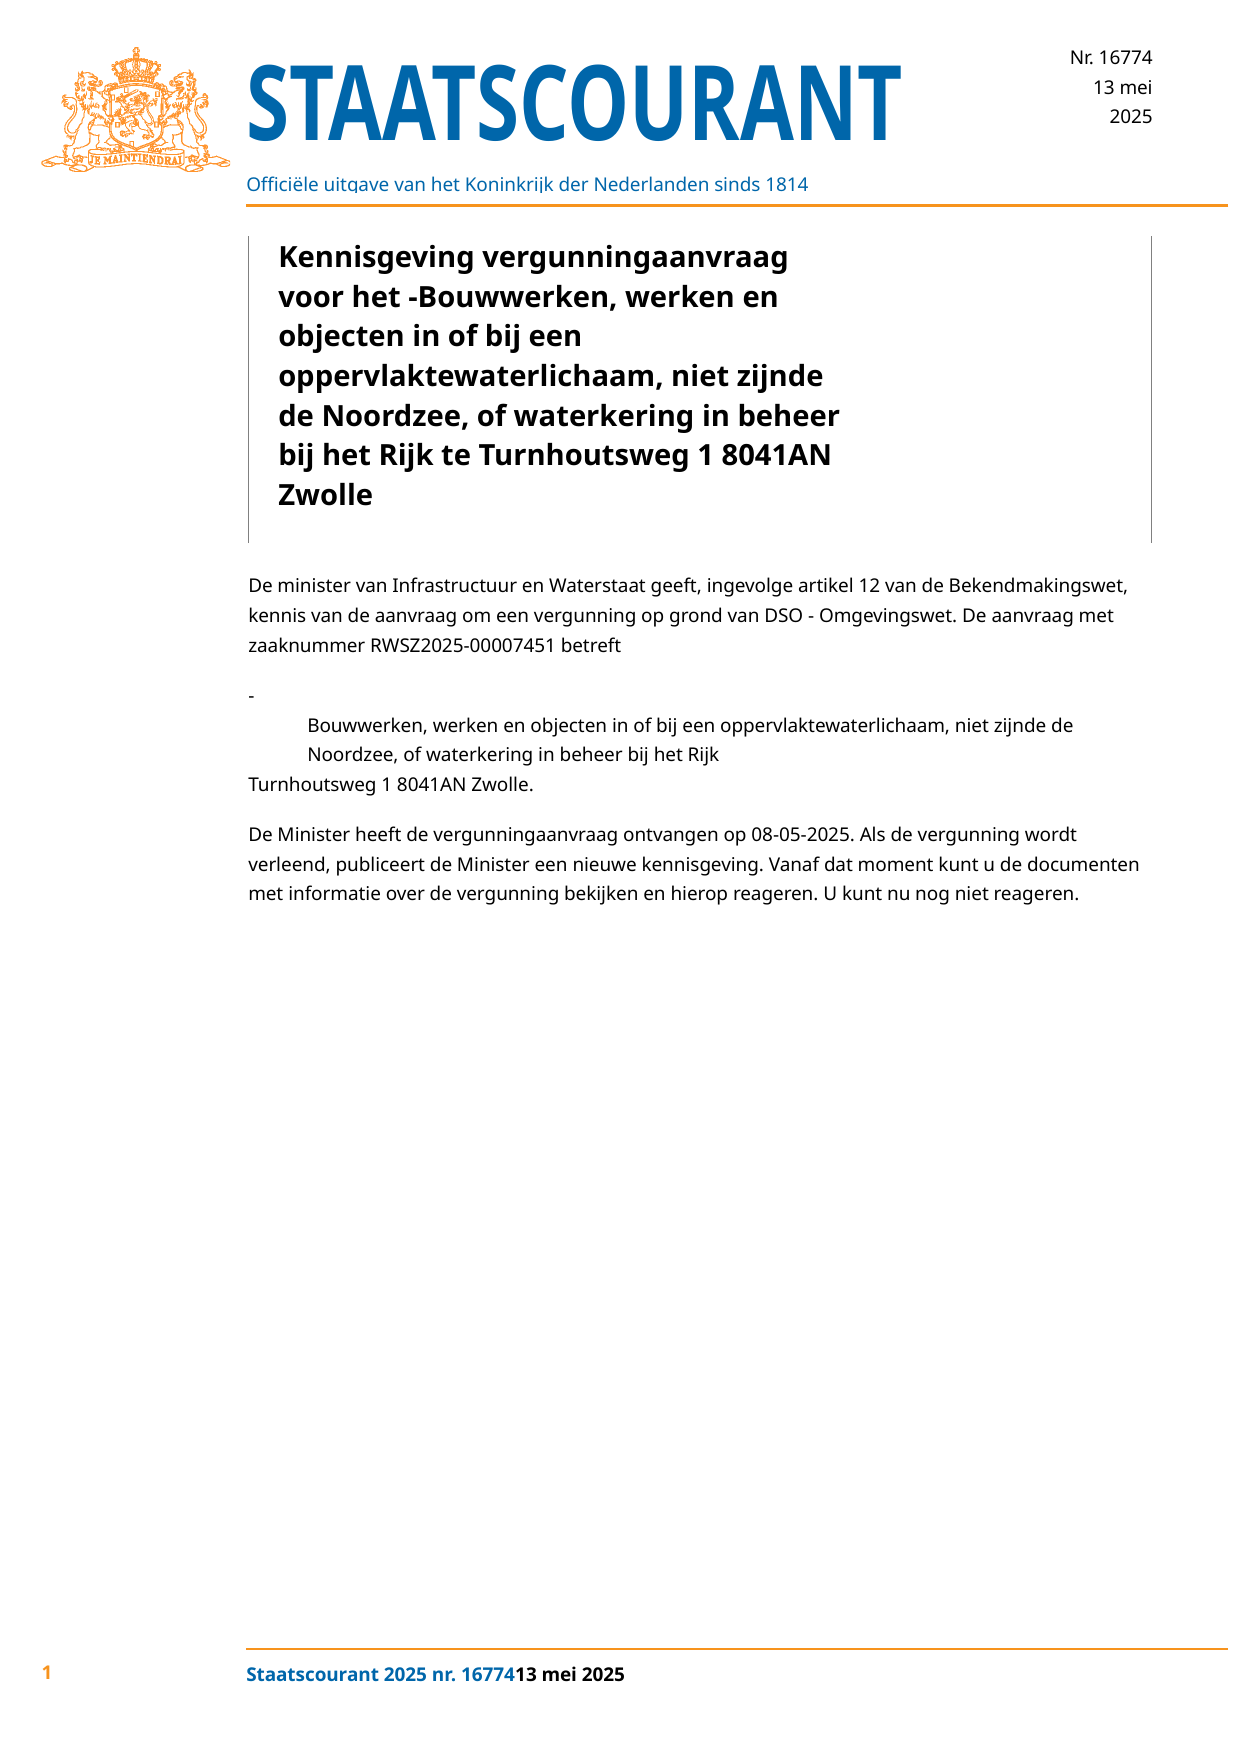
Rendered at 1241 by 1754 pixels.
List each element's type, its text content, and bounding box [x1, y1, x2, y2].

table_header [850, 236, 912, 413]
text De Minister heeft de vergunningaanvraag ontvangen op 08-05-2025. Als de vergunning wordt verleend, publiceert de Minister een nieuwe kennisgeving. Vanaf dat moment kunt u de documenten met informatie over de vergunning bekijken en hierop reageren. U kunt nu nog niet reageren. [248, 821, 1152, 906]
picture [912, 236, 1090, 414]
text Turnhoutsweg 1 8041AN Zwolle. [248, 771, 1152, 797]
list Bouwwerken, werken en objecten in of bij een oppervlaktewaterlichaam, niet zijnde de Noordzee, of waterkering in beheer bij het Rijk [248, 712, 1152, 767]
picture [41, 47, 231, 172]
table_header [850, 414, 1151, 543]
table_header [1090, 236, 1151, 413]
table_header Kennisgeving vergunningaanvraag voor het -Bouwwerken, werken en objecten in of bij een oppervlaktewaterlichaam, niet zijnde de Noordzee, of waterkering in beheer bij het Rijk te Turnhoutsweg 1 8041AN Zwolle [249, 236, 850, 543]
text De minister van Infrastructuur en Waterstaat geeft, ingevolge artikel 12 van de Bekendmakingswet, kennis van de aanvraag om een vergunning op grond van DSO - Omgevingswet. De aanvraag met zaaknummer RWSZ2025-00007451 betreft [248, 573, 1152, 658]
